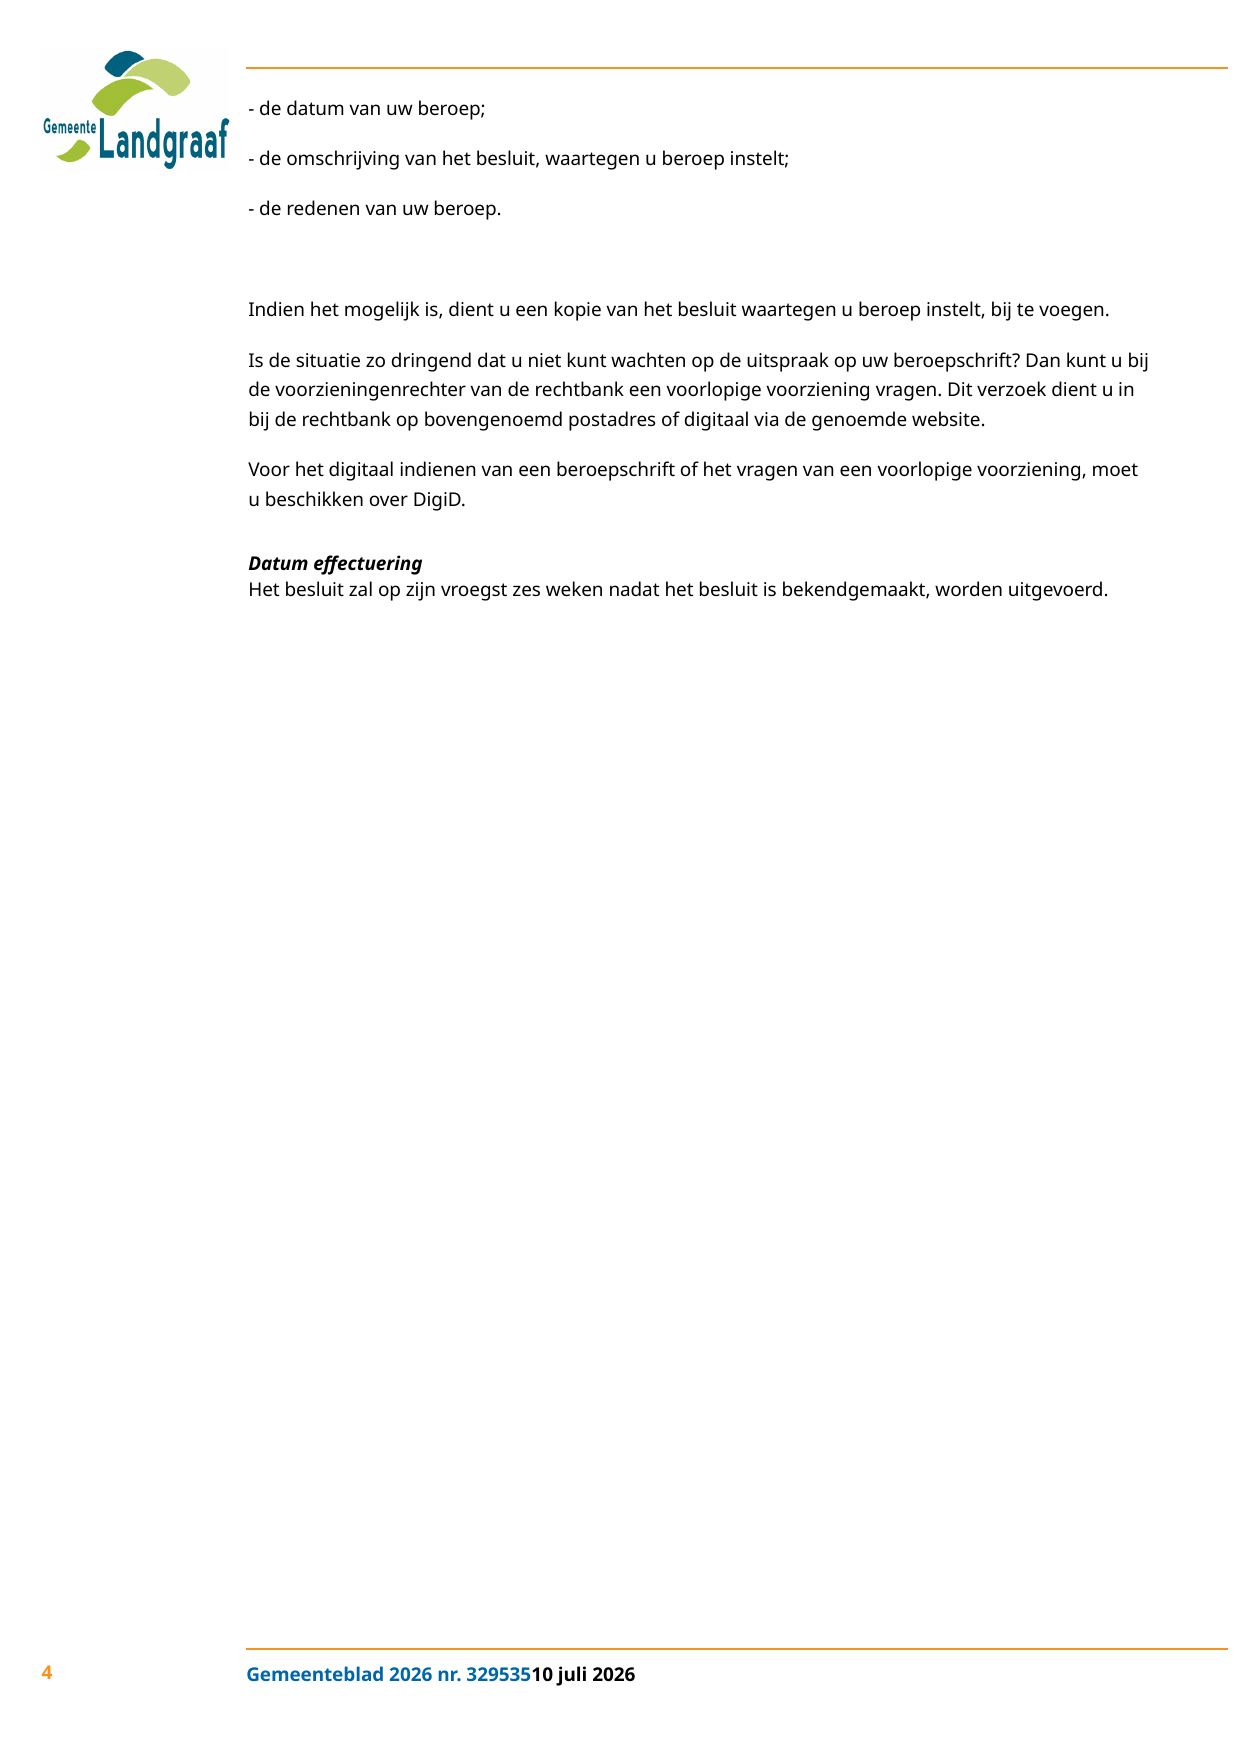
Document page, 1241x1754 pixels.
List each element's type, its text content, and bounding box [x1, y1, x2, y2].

text Het besluit zal op zijn vroegst zes weken nadat het besluit is bekendgemaakt, worden uitgevoerd. [248, 576, 1152, 601]
text Indien het mogelijk is, dient u een kopie van het besluit waartegen u beroep instelt, bij te voegen. [248, 296, 1152, 322]
text Is de situatie zo dringend dat u niet kunt wachten op de uitspraak op uw beroepschrift? Dan kunt u bij de voorzieningenrechter van de rechtbank een voorlopige voorziening vragen. Dit verzoek dient u in bij de rechtbank op bovengenoemd postadres of digitaal via de genoemde website. [248, 347, 1152, 432]
text Voor het digitaal indienen van een beroepschrift of het vragen van een voorlopige voorziening, moet u beschikken over DigiD. [248, 456, 1152, 512]
text Datum effectuering [248, 550, 1152, 576]
picture [41, 47, 231, 172]
text - de redenen van uw beroep. [248, 196, 1152, 221]
text - de datum van uw beroep; [248, 95, 1152, 121]
text - de omschrijving van het besluit, waartegen u beroep instelt; [248, 145, 1152, 171]
